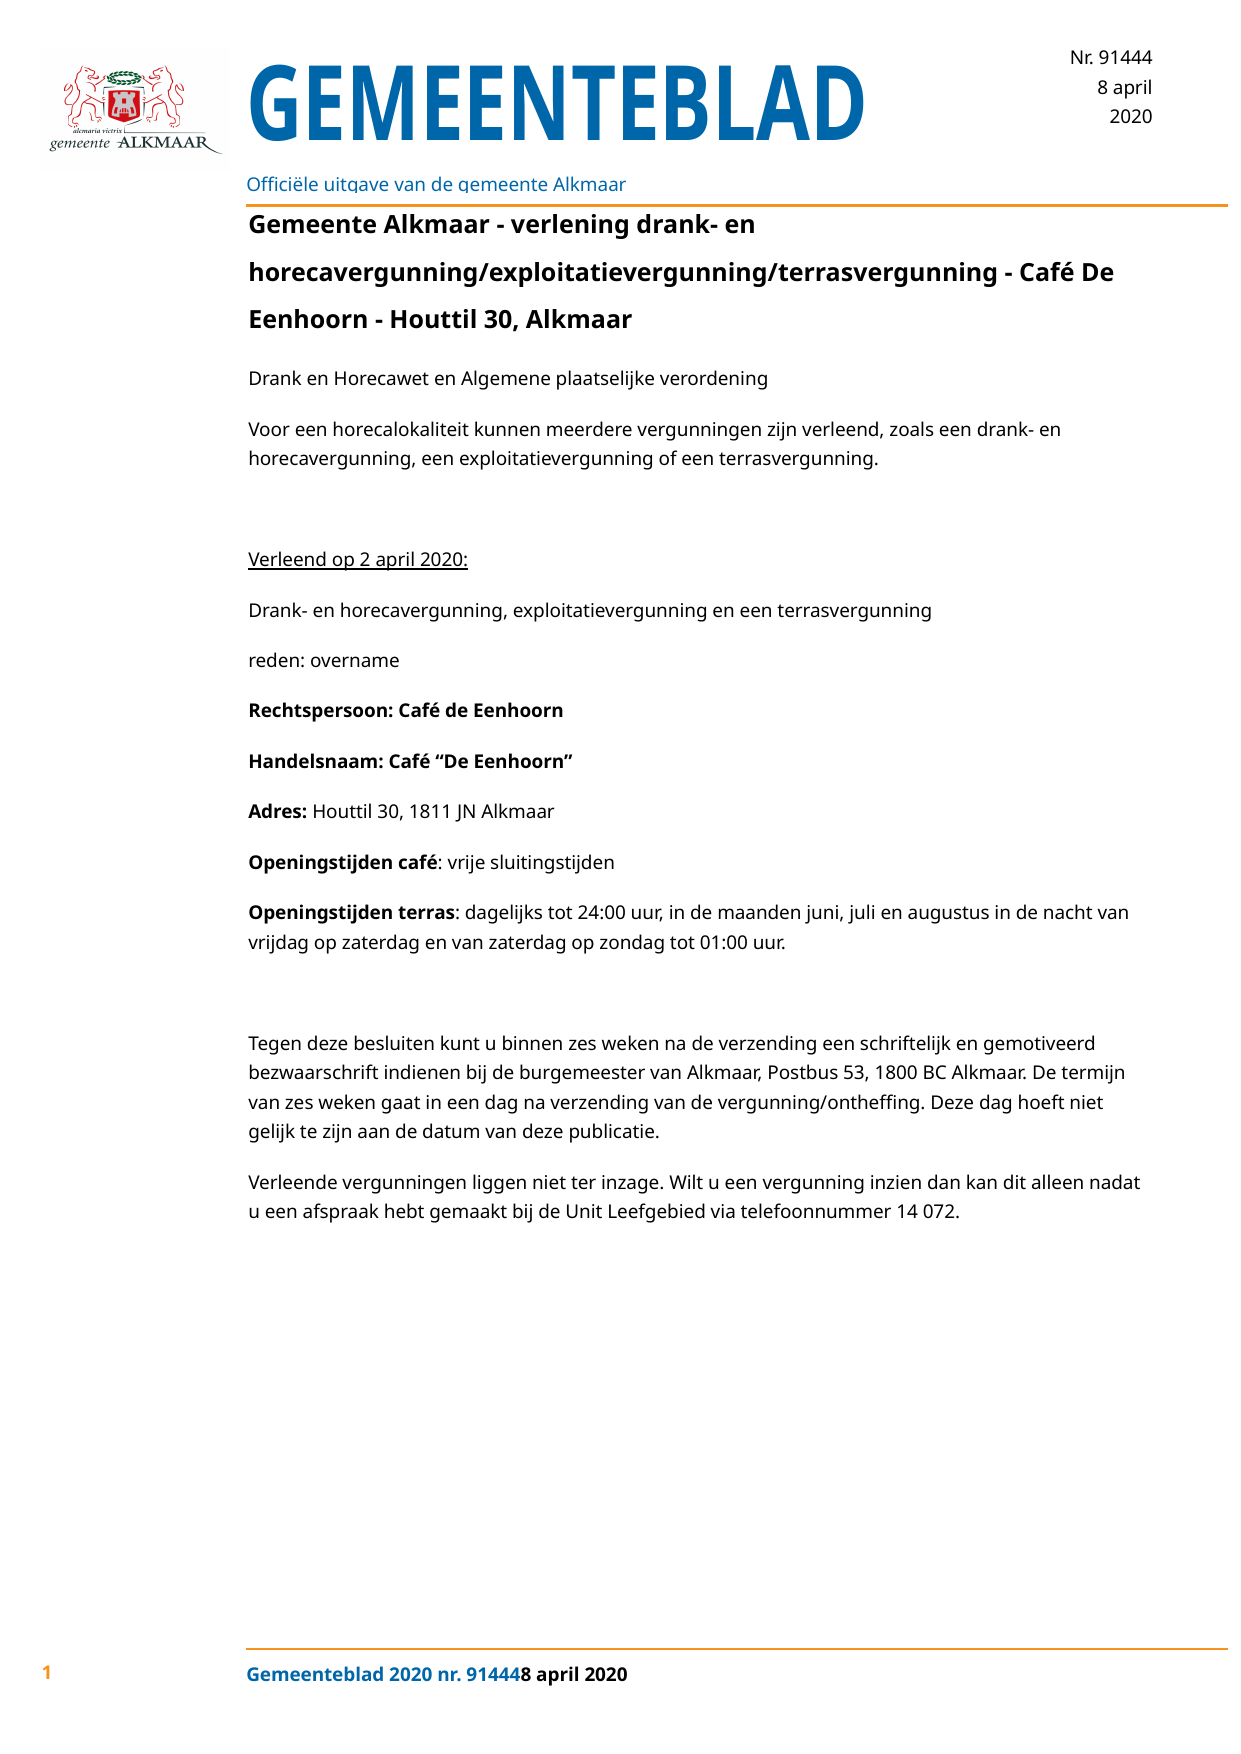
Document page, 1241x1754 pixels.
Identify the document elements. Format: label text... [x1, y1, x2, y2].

text Verleend op 2 april 2020: [248, 546, 1152, 572]
text Rechtspersoon: Café de Eenhoorn [248, 698, 1152, 723]
text Drank- en horecavergunning, exploitatievergunning en een terrasvergunning [248, 597, 1152, 622]
text Verleende vergunningen liggen niet ter inzage. Wilt u een vergunning inzien dan kan dit alleen nadat u een afspraak hebt gemaakt bij de Unit Leefgebied via telefoonnummer 14 072. [248, 1169, 1152, 1224]
text Handelsnaam: Café “De Eenhoorn” [248, 748, 1152, 774]
picture [41, 47, 231, 172]
text Gemeente Alkmaar - verlening drank- en horecavergunning/exploitatievergunning/terrasvergunning - Café De Eenhoorn - Houttil 30, Alkmaar [248, 207, 1152, 336]
text Openingstijden terras: dagelijks tot 24:00 uur, in de maanden juni, juli en augustus in de nacht van vrijdag op zaterdag en van zaterdag op zondag tot 01:00 uur. [248, 899, 1152, 954]
text Adres: Houttil 30, 1811 JN Alkmaar [248, 798, 1152, 824]
text Drank en Horecawet en Algemene plaatselijke verordening [248, 366, 1152, 391]
text Voor een horecalokaliteit kunnen meerdere vergunningen zijn verleend, zoals een drank- en horecavergunning, een exploitatievergunning of een terrasvergunning. [248, 416, 1152, 471]
text Tegen deze besluiten kunt u binnen zes weken na de verzending een schriftelijk en gemotiveerd bezwaarschrift indienen bij de burgemeester van Alkmaar, Postbus 53, 1800 BC Alkmaar. De termijn van zes weken gaat in een dag na verzending van de vergunning/ontheffing. Deze dag hoeft niet gelijk te zijn aan de datum van deze publicatie. [248, 1030, 1152, 1144]
text reden: overname [248, 647, 1152, 673]
text Openingstijden café: vrije sluitingstijden [248, 849, 1152, 874]
